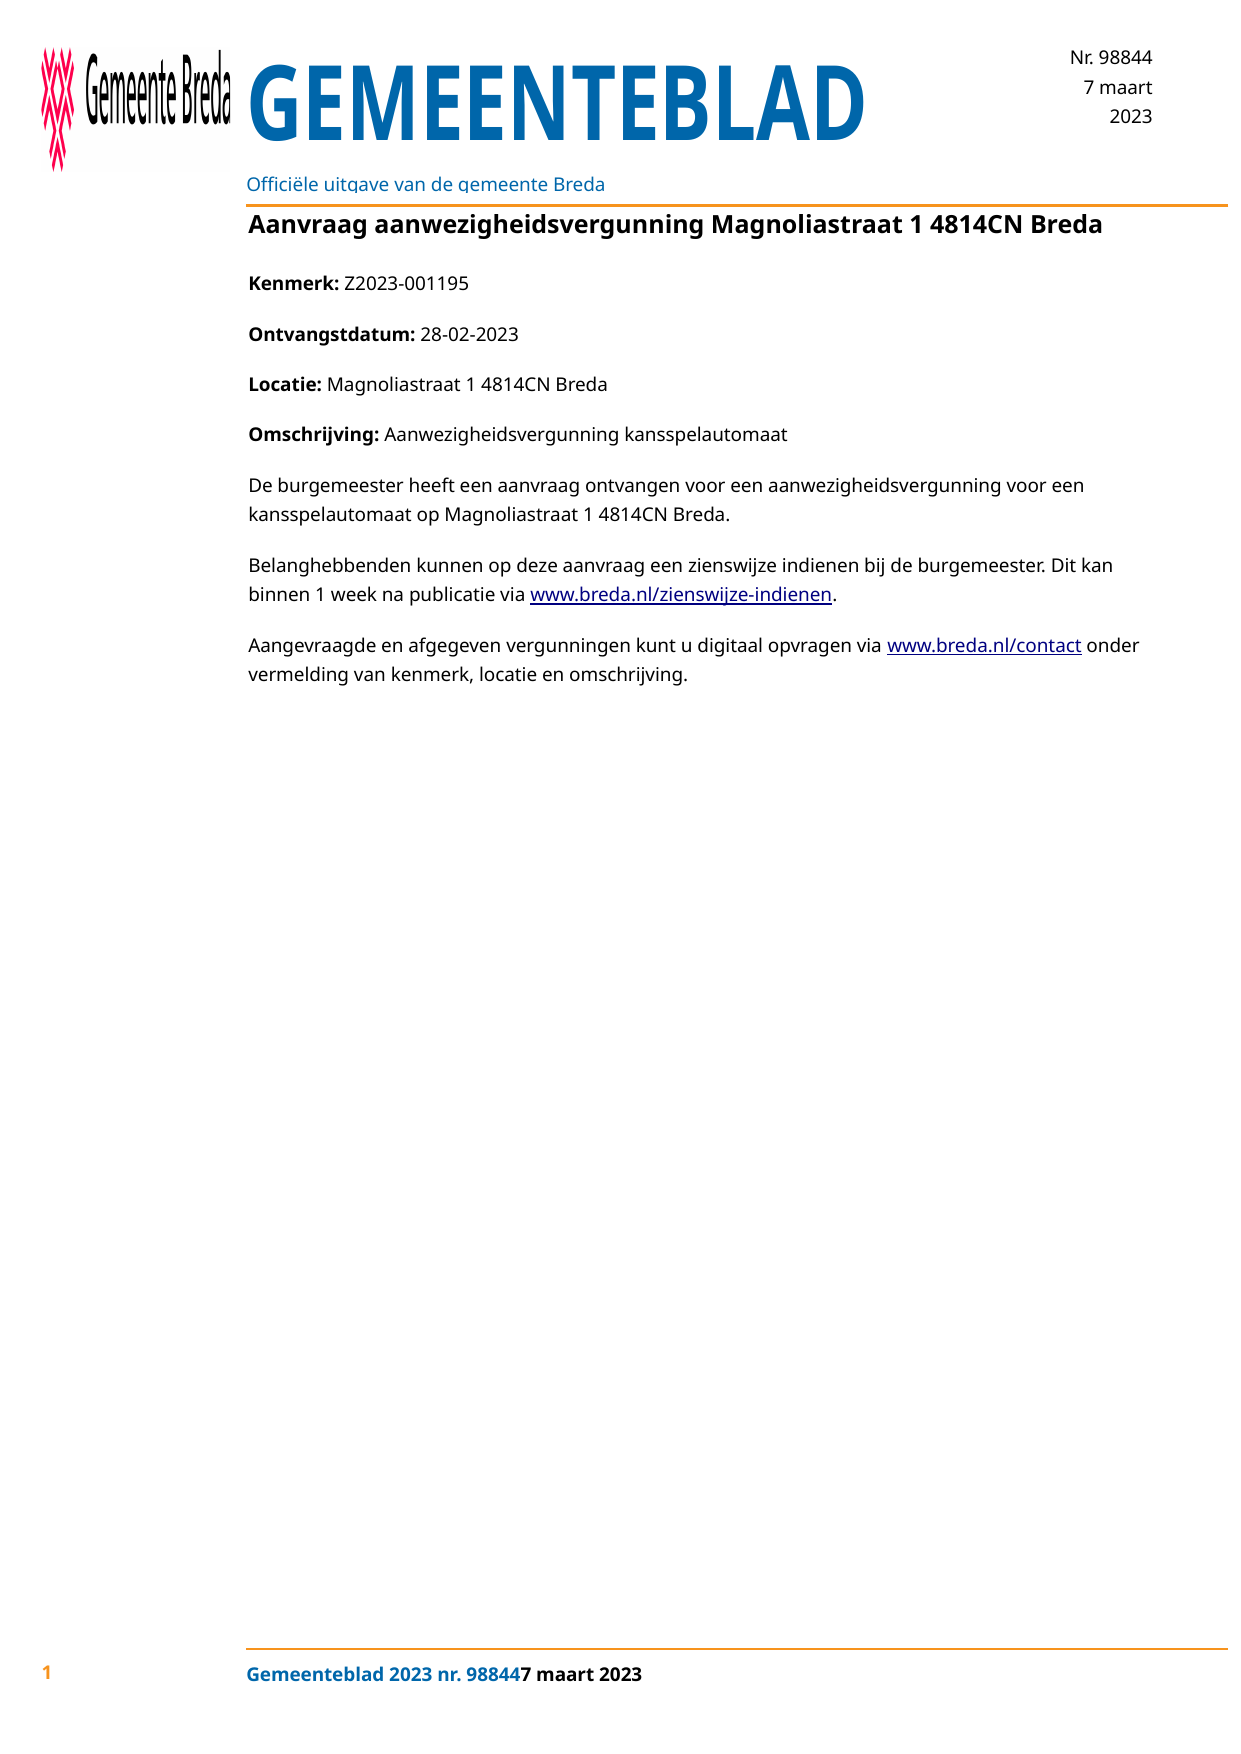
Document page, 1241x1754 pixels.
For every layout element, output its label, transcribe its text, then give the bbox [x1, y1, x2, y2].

text Aanvraag aanwezigheidsvergunning Magnoliastraat 1 4814CN Breda [248, 207, 1152, 241]
text De burgemeester heeft een aanvraag ontvangen voor een aanwezigheidsvergunning voor een kansspelautomaat op Magnoliastraat 1 4814CN Breda. [248, 472, 1152, 527]
text Ontvangstdatum: 28-02-2023 [248, 321, 1152, 346]
text Belanghebbenden kunnen op deze aanvraag een zienswijze indienen bij de burgemeester. Dit kan binnen 1 week na publicatie via www.breda.nl/zienswijze-indienen. [248, 552, 1152, 607]
text Locatie: Magnoliastraat 1 4814CN Breda [248, 371, 1152, 397]
text Kenmerk: Z2023-001195 [248, 270, 1152, 296]
picture [41, 47, 231, 172]
text Omschrijving: Aanwezigheidsvergunning kansspelautomaat [248, 422, 1152, 447]
text Aangevraagde en afgegeven vergunningen kunt u digitaal opvragen via www.breda.nl/contact onder vermelding van kenmerk, locatie en omschrijving. [248, 632, 1152, 687]
